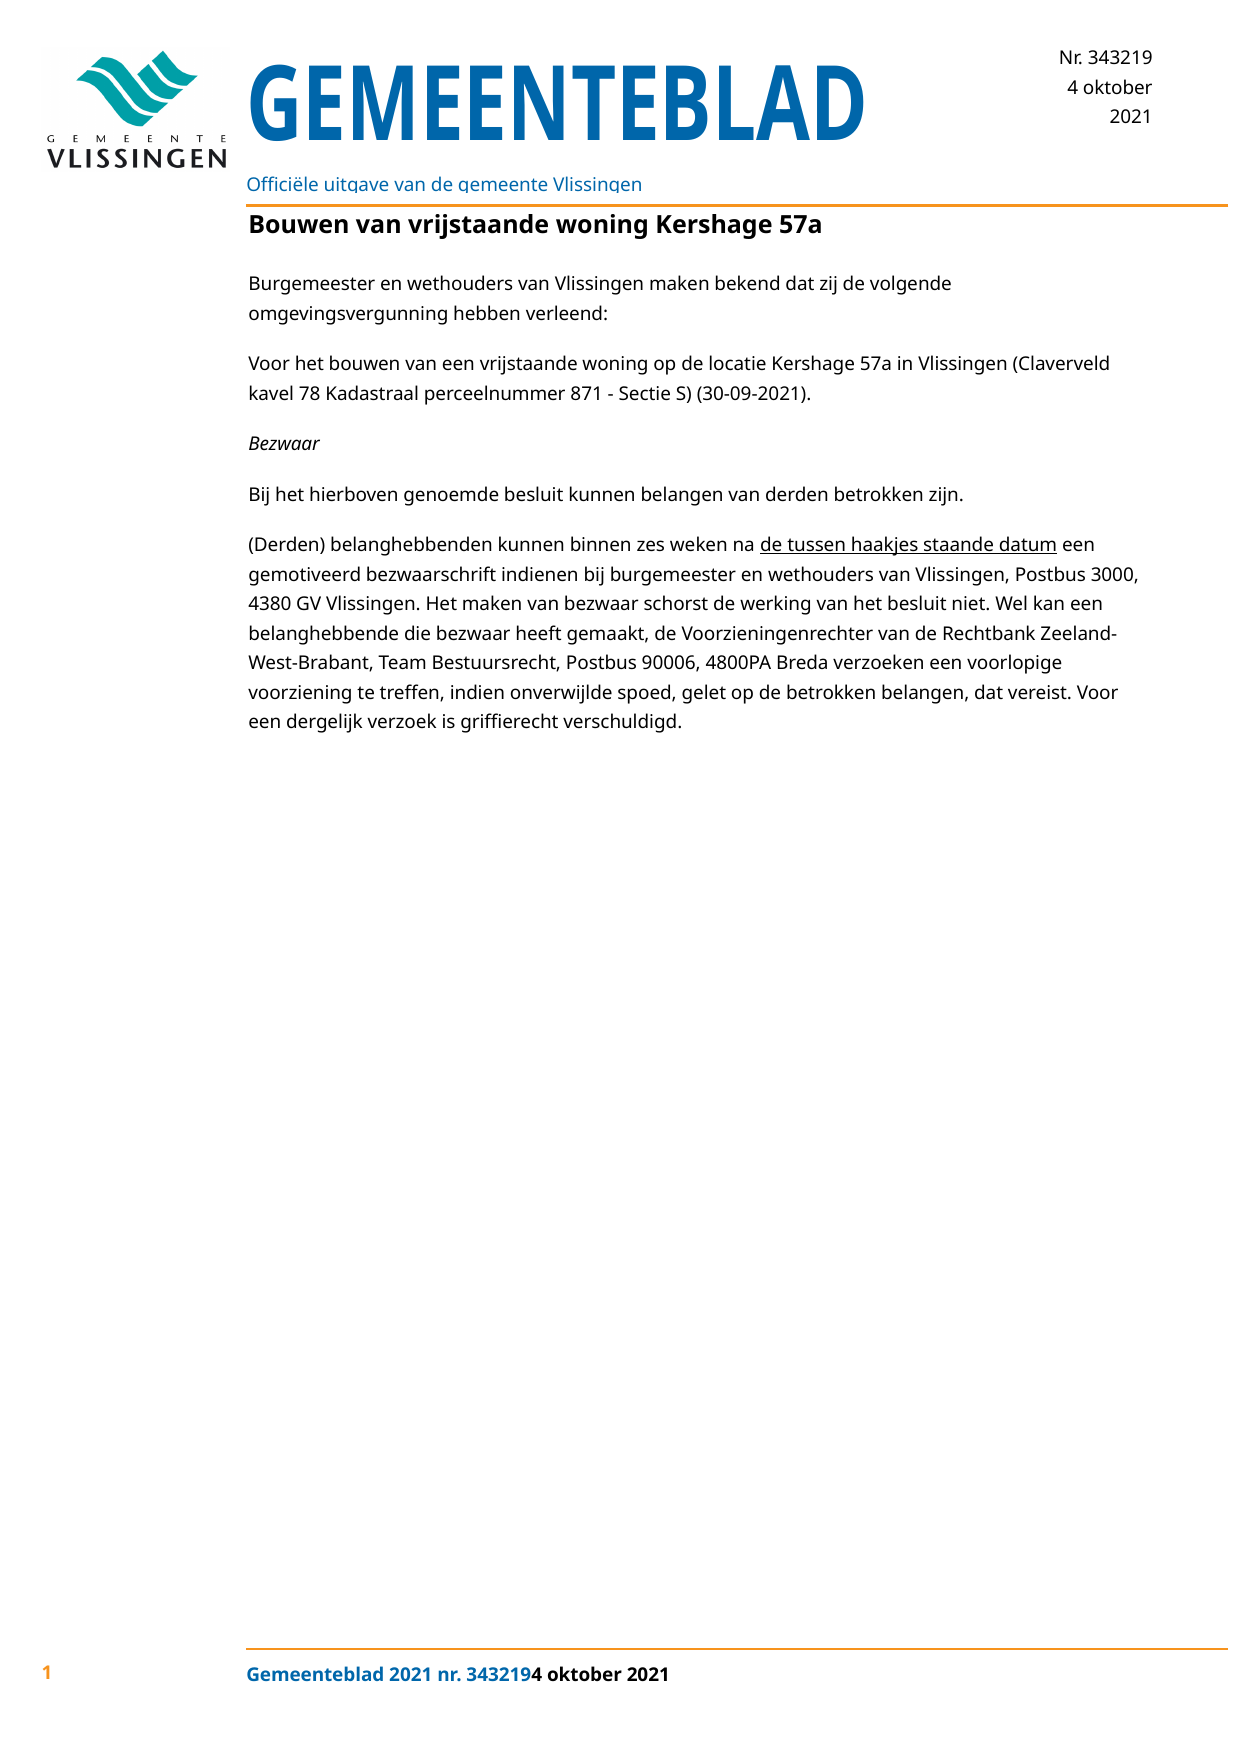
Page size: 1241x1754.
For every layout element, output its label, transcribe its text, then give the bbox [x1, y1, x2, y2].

text (Derden) belanghebbenden kunnen binnen zes weken na de tussen haakjes staande datum een gemotiveerd bezwaarschrift indienen bij burgemeester en wethouders van Vlissingen, Postbus 3000, 4380 GV Vlissingen. Het maken van bezwaar schorst de werking van het besluit niet. Wel kan een belanghebbende die bezwaar heeft gemaakt, de Voorzieningenrechter van de Rechtbank Zeeland-West-Brabant, Team Bestuursrecht, Postbus 90006, 4800PA Breda verzoeken een voorlopige voorziening te treffen, indien onverwijlde spoed, gelet op de betrokken belangen, dat vereist. Voor een dergelijk verzoek is griffierecht verschuldigd. [248, 531, 1152, 734]
text Bezwaar [248, 430, 1152, 456]
text Bij het hierboven genoemde besluit kunnen belangen van derden betrokken zijn. [248, 481, 1152, 506]
text Burgemeester en wethouders van Vlissingen maken bekend dat zij de volgende omgevingsvergunning hebben verleend: [248, 270, 1152, 326]
text Voor het bouwen van een vrijstaande woning op de locatie Kershage 57a in Vlissingen (Claverveld kavel 78 Kadastraal perceelnummer 871 - Sectie S) (30-09-2021). [248, 350, 1152, 406]
text Bouwen van vrijstaande woning Kershage 57a [248, 207, 1152, 241]
picture [41, 47, 231, 172]
